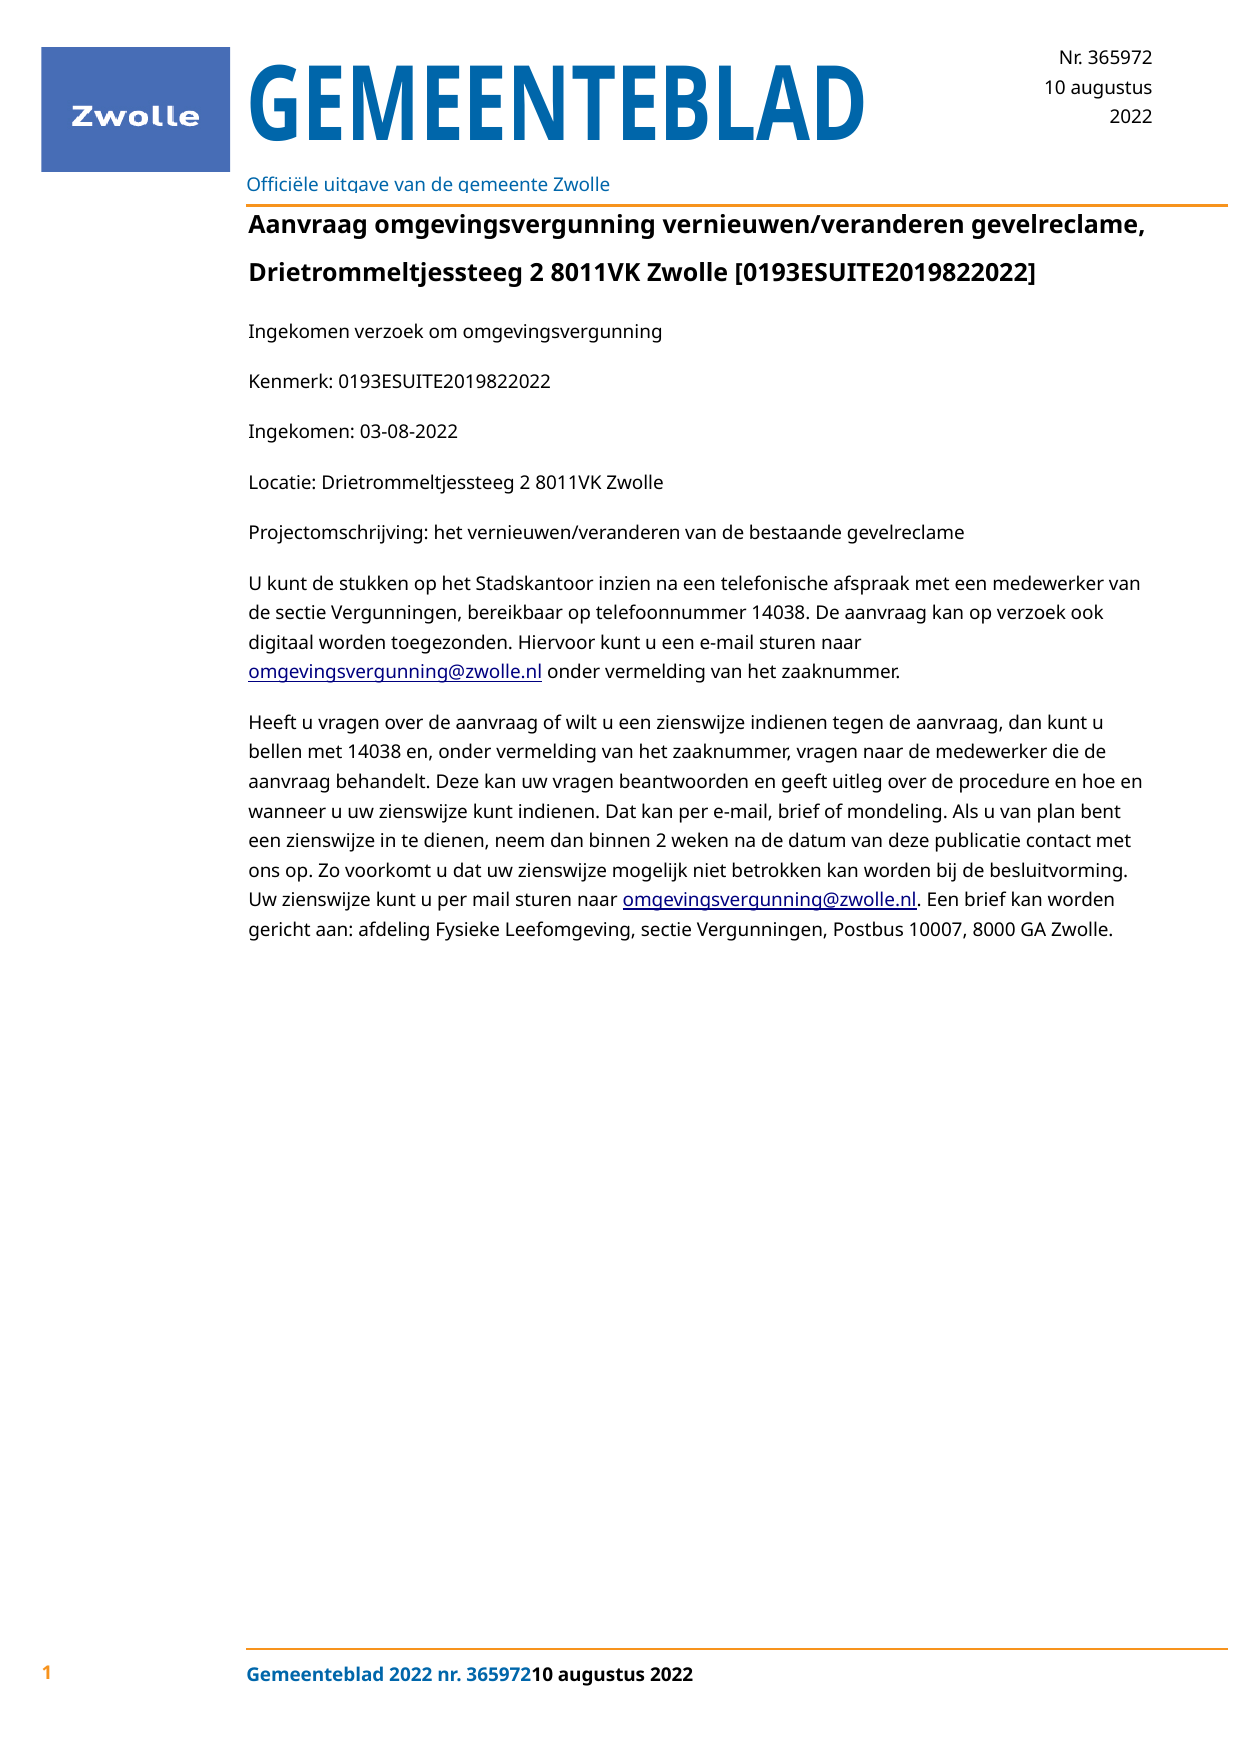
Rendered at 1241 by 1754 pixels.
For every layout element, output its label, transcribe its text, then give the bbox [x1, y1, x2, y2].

text Kenmerk: 0193ESUITE2019822022 [248, 368, 1152, 394]
text Projectomschrijving: het vernieuwen/veranderen van de bestaande gevelreclame [248, 519, 1152, 545]
text Heeft u vragen over de aanvraag of wilt u een zienswijze indienen tegen de aanvraag, dan kunt u bellen met 14038 en, onder vermelding van het zaaknummer, vragen naar de medewerker die de aanvraag behandelt. Deze kan uw vragen beantwoorden en geeft uitleg over de procedure en hoe en wanneer u uw zienswijze kunt indienen. Dat kan per e-mail, brief of mondeling. Als u van plan bent een zienswijze in te dienen, neem dan binnen 2 weken na de datum van deze publicatie contact met ons op. Zo voorkomt u dat uw zienswijze mogelijk niet betrokken kan worden bij de besluitvorming. Uw zienswijze kunt u per mail sturen naar omgevingsvergunning@zwolle.nl. Een brief kan worden gericht aan: afdeling Fysieke Leefomgeving, sectie Vergunningen, Postbus 10007, 8000 GA Zwolle. [248, 709, 1152, 942]
text U kunt de stukken op het Stadskantoor inzien na een telefonische afspraak met een medewerker van de sectie Vergunningen, bereikbaar op telefoonnummer 14038. De aanvraag kan op verzoek ook digitaal worden toegezonden. Hiervoor kunt u een e-mail sturen naar omgevingsvergunning@zwolle.nl onder vermelding van het zaaknummer. [248, 570, 1152, 684]
picture [41, 47, 231, 172]
text Ingekomen: 03-08-2022 [248, 419, 1152, 444]
text Ingekomen verzoek om omgevingsvergunning [248, 318, 1152, 344]
text Locatie: Drietrommeltjessteeg 2 8011VK Zwolle [248, 469, 1152, 495]
text Aanvraag omgevingsvergunning vernieuwen/veranderen gevelreclame, Drietrommeltjessteeg 2 8011VK Zwolle [0193ESUITE2019822022] [248, 207, 1152, 288]
